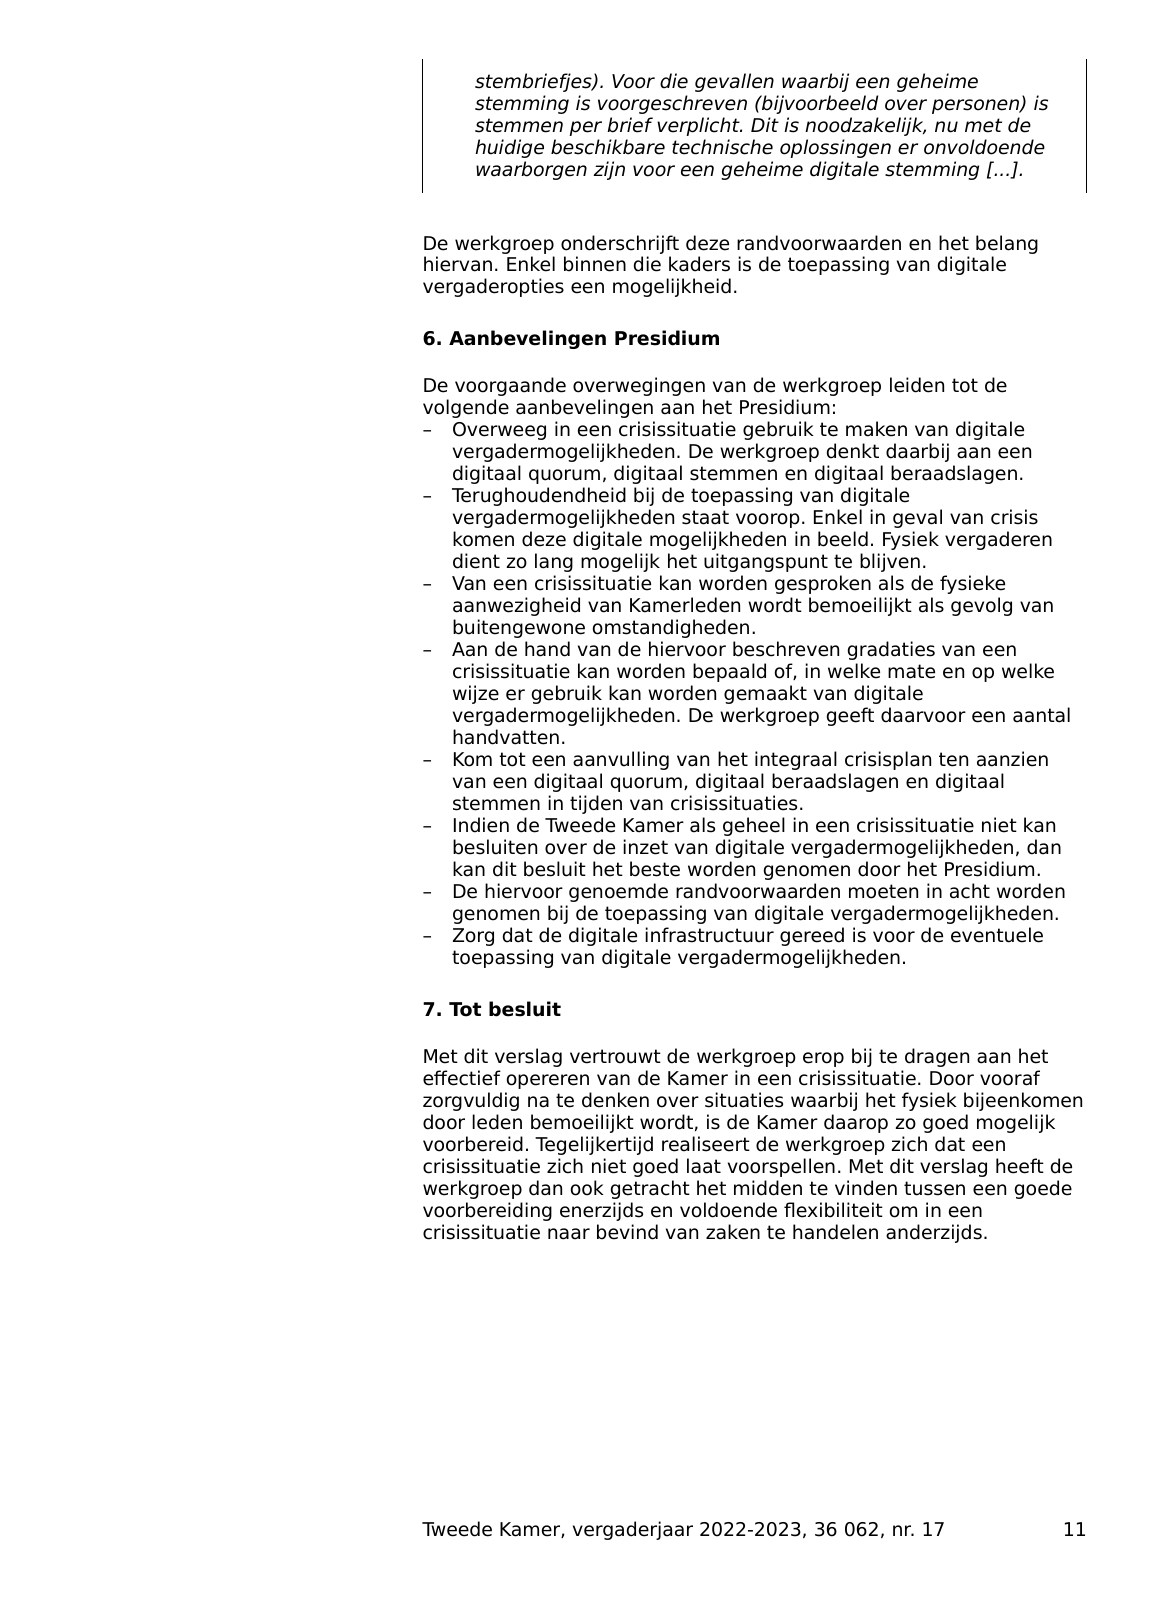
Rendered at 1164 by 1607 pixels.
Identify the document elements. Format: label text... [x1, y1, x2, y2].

subtitle 6. Aanbevelingen Presidium [422, 328, 1087, 350]
text – Aan de hand van de hiervoor beschreven gradaties van een crisissituatie kan worden bepaald of, in welke mate en op welke wijze er gebruik kan worden gemaakt van digitale vergadermogelijkheden. De werkgroep geeft daarvoor een aantal handvatten. [422, 639, 1087, 749]
table_header stembriefjes). Voor die gevallen waarbij een geheime stemming is voorgeschreven (bijvoorbeeld over personen) is stemmen per brief verplicht. Dit is noodzakelijk, nu met de huidige beschikbare technische oplossingen er onvoldoende waarborgen zijn voor een geheime digitale stemming [...]. [423, 59, 1086, 192]
text De werkgroep onderschrijft deze randvoorwaarden en het belang hiervan. Enkel binnen die kaders is de toepassing van digitale vergaderopties een mogelijkheid. [422, 232, 1087, 298]
text Met dit verslag vertrouwt de werkgroep erop bij te dragen aan het effectief opereren van de Kamer in een crisissituatie. Door vooraf zorgvuldig na te denken over situaties waarbij het fysiek bijeenkomen door leden bemoeilijkt wordt, is de Kamer daarop zo goed mogelijk voorbereid. Tegelijkertijd realiseert de werkgroep zich dat een crisissituatie zich niet goed laat voorspellen. Met dit verslag heeft de werkgroep dan ook getracht het midden te vinden tussen een goede voorbereiding enerzijds en voldoende flexibiliteit om in een crisissituatie naar bevind van zaken te handelen anderzijds. [422, 1046, 1087, 1243]
subtitle 7. Tot besluit [422, 999, 1087, 1021]
text – Kom tot een aanvulling van het integraal crisisplan ten aanzien van een digitaal quorum, digitaal beraadslagen en digitaal stemmen in tijden van crisissituaties. [422, 749, 1087, 815]
text – Terughoudendheid bij de toepassing van digitale vergadermogelijkheden staat voorop. Enkel in geval van crisis komen deze digitale mogelijkheden in beeld. Fysiek vergaderen dient zo lang mogelijk het uitgangspunt te blijven. [422, 485, 1087, 573]
text – Van een crisissituatie kan worden gesproken als de fysieke aanwezigheid van Kamerleden wordt bemoeilijkt als gevolg van buitengewone omstandigheden. [422, 573, 1087, 639]
text – Overweeg in een crisissituatie gebruik te maken van digitale vergadermogelijkheden. De werkgroep denkt daarbij aan een digitaal quorum, digitaal stemmen en digitaal beraadslagen. [422, 419, 1087, 485]
text – Zorg dat de digitale infrastructuur gereed is voor de eventuele toepassing van digitale vergadermogelijkheden. [422, 925, 1087, 969]
text – De hiervoor genoemde randvoorwaarden moeten in acht worden genomen bij de toepassing van digitale vergadermogelijkheden. [422, 881, 1087, 925]
text – Indien de Tweede Kamer als geheel in een crisissituatie niet kan besluiten over de inzet van digitale vergadermogelijkheden, dan kan dit besluit het beste worden genomen door het Presidium. [422, 815, 1087, 881]
text De voorgaande overwegingen van de werkgroep leiden tot de volgende aanbevelingen aan het Presidium: [422, 375, 1087, 419]
